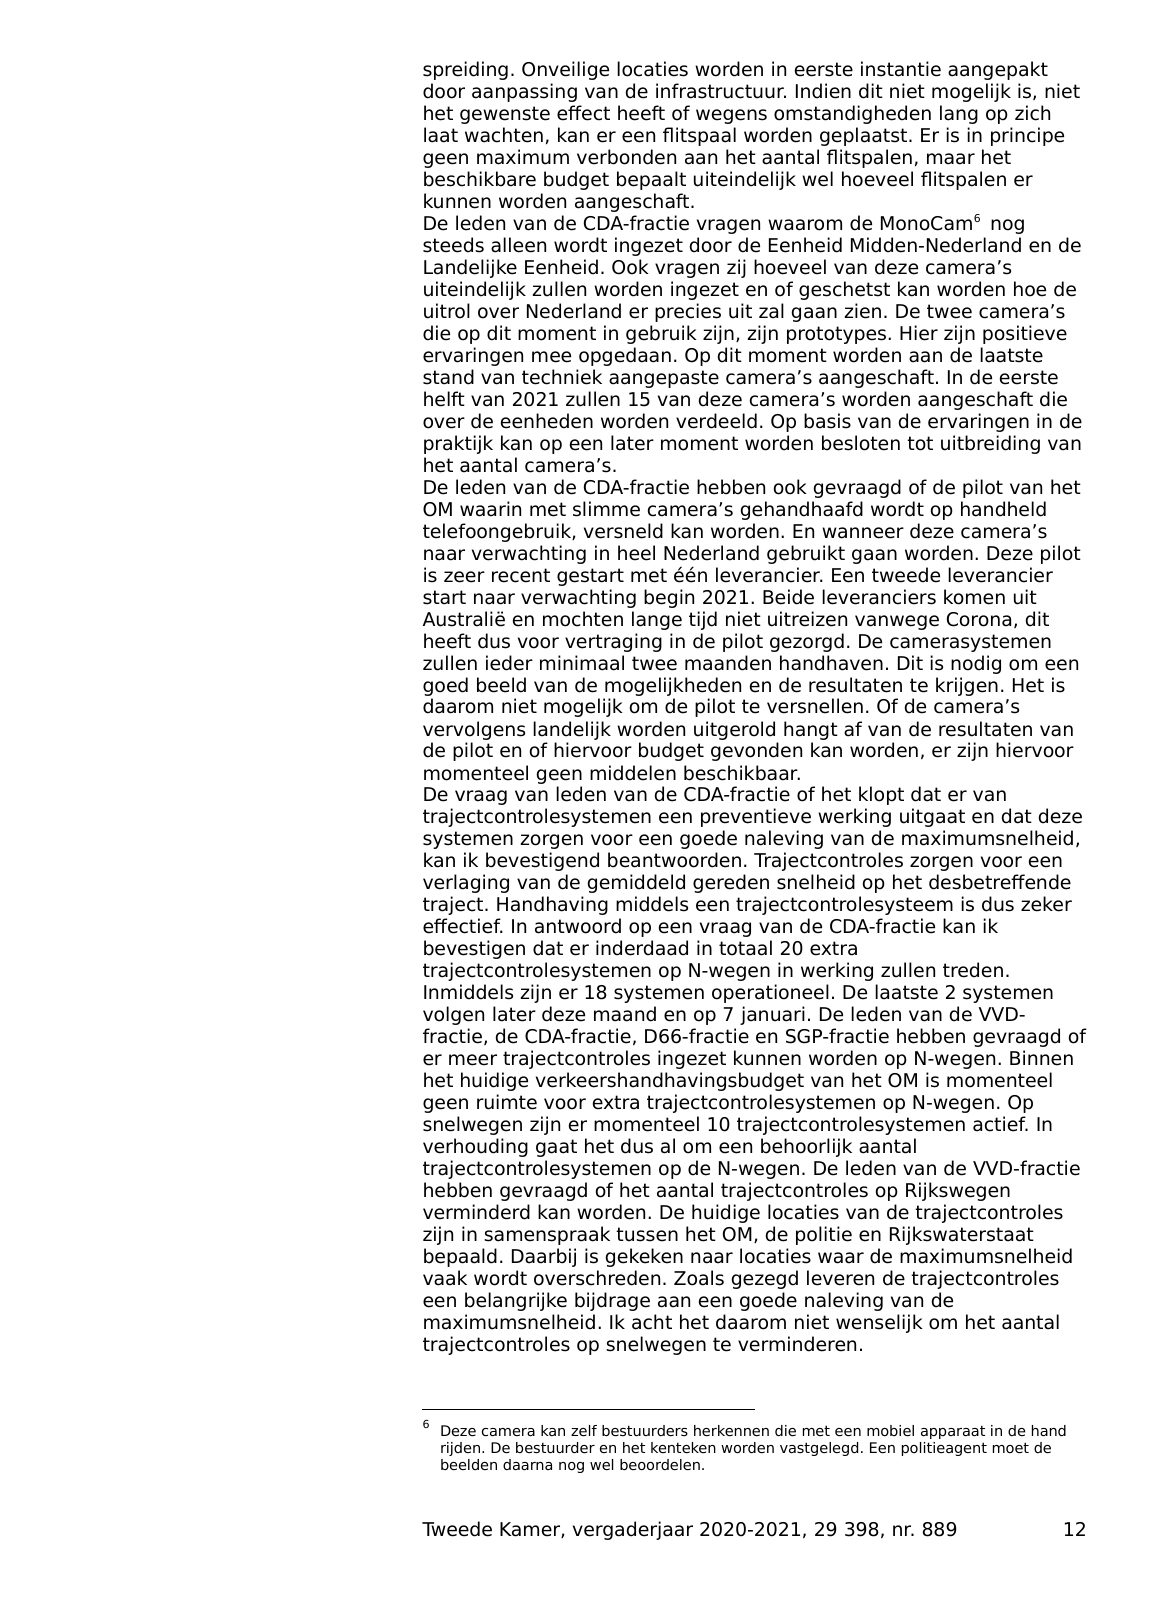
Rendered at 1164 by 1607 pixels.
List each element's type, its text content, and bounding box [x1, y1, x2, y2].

text Deze camera kan zelf bestuurders herkennen die met een mobiel apparaat in de hand rijden. De bestuurder en het kenteken worden vastgelegd. Een politieagent moet de beelden daarna nog wel beoordelen. [422, 1418, 1087, 1474]
text De leden van de CDA-fractie vragen waarom de MonoCam nog steeds alleen wordt ingezet door de Eenheid Midden-Nederland en de Landelijke Eenheid. Ook vragen zij hoeveel van deze camera’s uiteindelijk zullen worden ingezet en of geschetst kan worden hoe de uitrol over Nederland er precies uit zal gaan zien. De twee camera’s die op dit moment in gebruik zijn, zijn prototypes. Hier zijn positieve ervaringen mee opgedaan. Op dit moment worden aan de laatste stand van techniek aangepaste camera’s aangeschaft. In de eerste helft van 2021 zullen 15 van deze camera’s worden aangeschaft die over de eenheden worden verdeeld. Op basis van de ervaringen in de praktijk kan op een later moment worden besloten tot uitbreiding van het aantal camera’s. [422, 213, 1087, 477]
text spreiding. Onveilige locaties worden in eerste instantie aangepakt door aanpassing van de infrastructuur. Indien dit niet mogelijk is, niet het gewenste effect heeft of wegens omstandigheden lang op zich laat wachten, kan er een flitspaal worden geplaatst. Er is in principe geen maximum verbonden aan het aantal flitspalen, maar het beschikbare budget bepaalt uiteindelijk wel hoeveel flitspalen er kunnen worden aangeschaft. [422, 59, 1087, 213]
text De vraag van leden van de CDA-fractie of het klopt dat er van trajectcontrolesystemen een preventieve werking uitgaat en dat deze systemen zorgen voor een goede naleving van de maximumsnelheid, kan ik bevestigend beantwoorden. Trajectcontroles zorgen voor een verlaging van de gemiddeld gereden snelheid op het desbetreffende traject. Handhaving middels een trajectcontrolesysteem is dus zeker effectief. In antwoord op een vraag van de CDA-fractie kan ik bevestigen dat er inderdaad in totaal 20 extra trajectcontrolesystemen op N-wegen in werking zullen treden. Inmiddels zijn er 18 systemen operationeel. De laatste 2 systemen volgen later deze maand en op 7 januari. De leden van de VVD-fractie, de CDA-fractie, D66-fractie en SGP-fractie hebben gevraagd of er meer trajectcontroles ingezet kunnen worden op N-wegen. Binnen het huidige verkeershandhavingsbudget van het OM is momenteel geen ruimte voor extra trajectcontrolesystemen op N-wegen. Op snelwegen zijn er momenteel 10 trajectcontrolesystemen actief. In verhouding gaat het dus al om een behoorlijk aantal trajectcontrolesystemen op de N-wegen. De leden van de VVD-fractie hebben gevraagd of het aantal trajectcontroles op Rijkswegen verminderd kan worden. De huidige locaties van de trajectcontroles zijn in samenspraak tussen het OM, de politie en Rijkswaterstaat bepaald. Daarbij is gekeken naar locaties waar de maximumsnelheid vaak wordt overschreden. Zoals gezegd leveren de trajectcontroles een belangrijke bijdrage aan een goede naleving van de maximumsnelheid. Ik acht het daarom niet wenselijk om het aantal trajectcontroles op snelwegen te verminderen. [422, 784, 1087, 1356]
text De leden van de CDA-fractie hebben ook gevraagd of de pilot van het OM waarin met slimme camera’s gehandhaafd wordt op handheld telefoongebruik, versneld kan worden. En wanneer deze camera’s naar verwachting in heel Nederland gebruikt gaan worden. Deze pilot is zeer recent gestart met één leverancier. Een tweede leverancier start naar verwachting begin 2021. Beide leveranciers komen uit Australië en mochten lange tijd niet uitreizen vanwege Corona, dit heeft dus voor vertraging in de pilot gezorgd. De camerasystemen zullen ieder minimaal twee maanden handhaven. Dit is nodig om een goed beeld van de mogelijkheden en de resultaten te krijgen. Het is daarom niet mogelijk om de pilot te versnellen. Of de camera’s vervolgens landelijk worden uitgerold hangt af van de resultaten van de pilot en of hiervoor budget gevonden kan worden, er zijn hiervoor momenteel geen middelen beschikbaar. [422, 477, 1087, 784]
